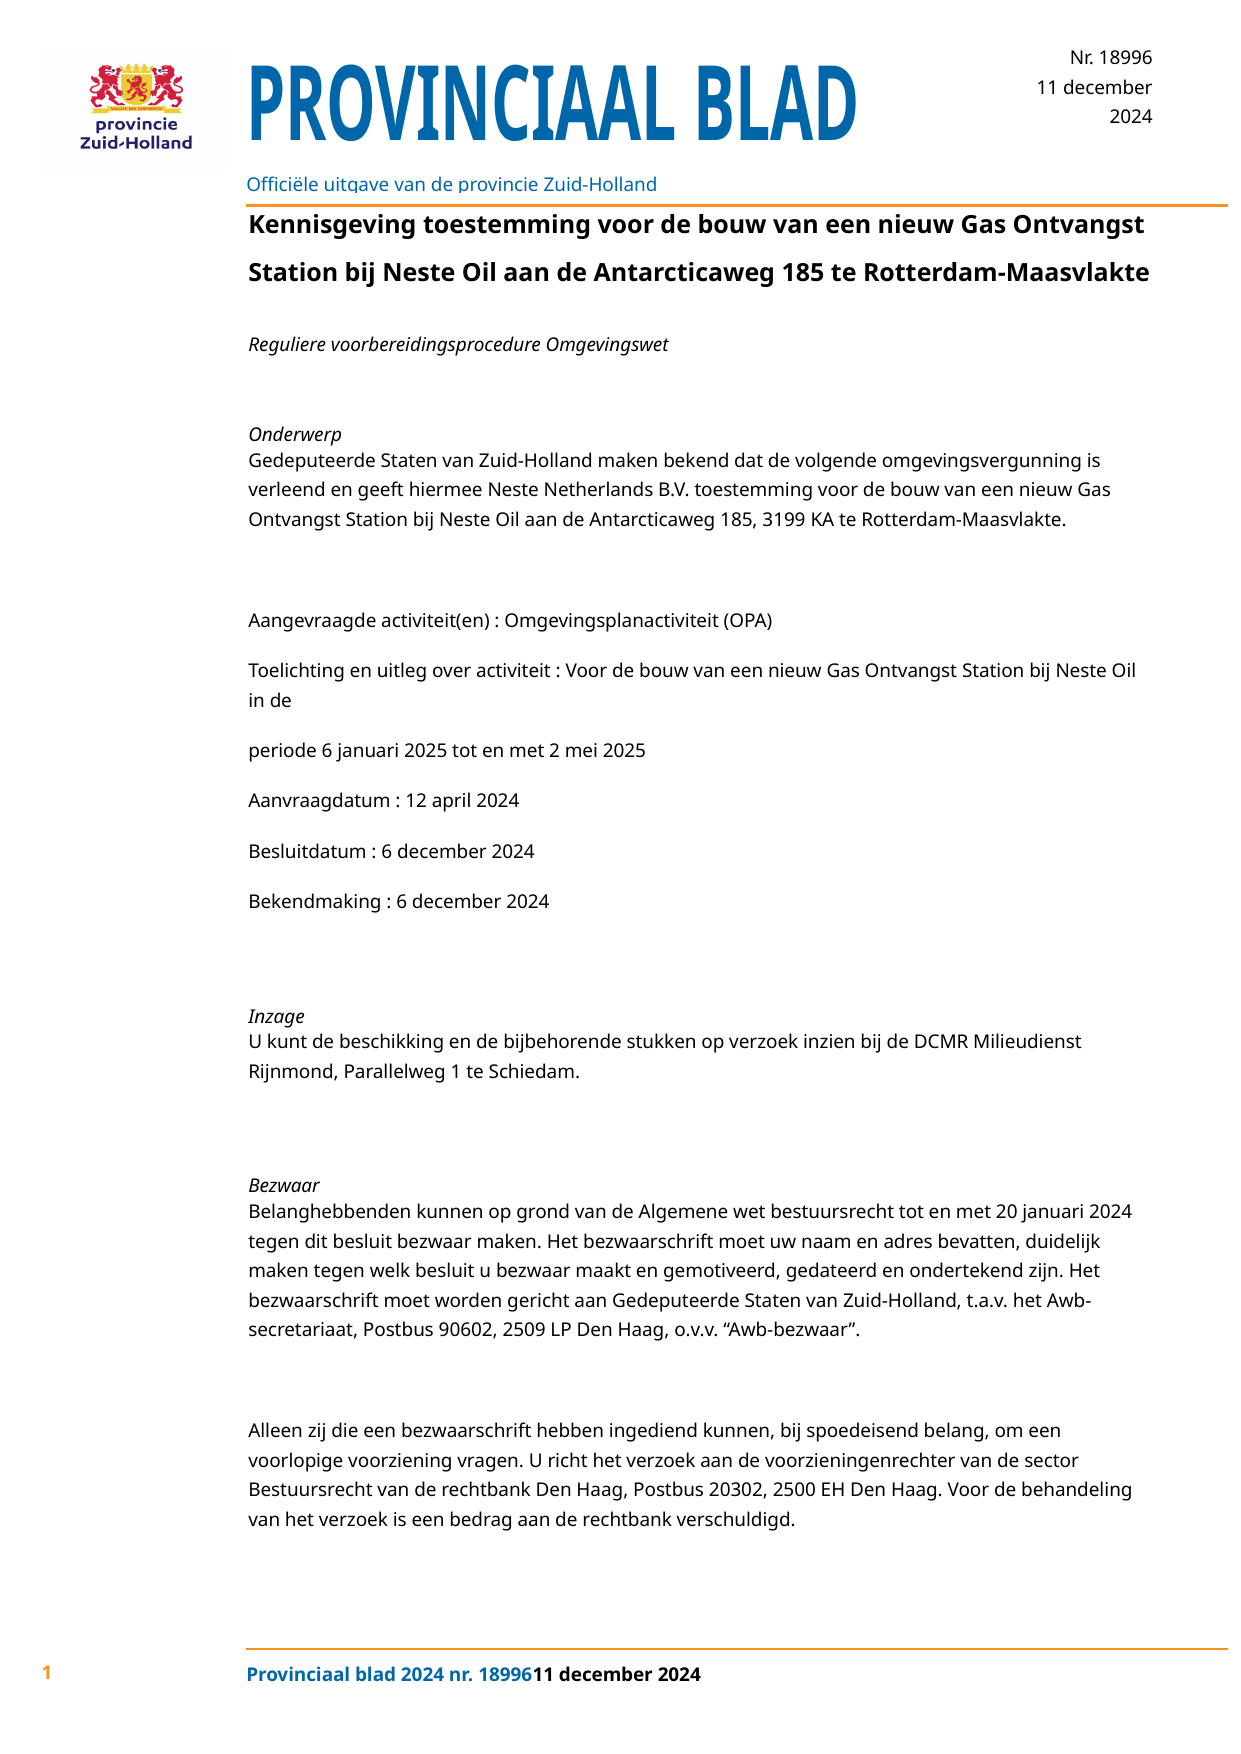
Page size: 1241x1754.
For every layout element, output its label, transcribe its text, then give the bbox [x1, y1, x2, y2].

text periode 6 januari 2025 tot en met 2 mei 2025 [248, 737, 1152, 763]
text Aangevraagde activiteit(en) : Omgevingsplanactiviteit (OPA) [248, 607, 1152, 633]
text Bezwaar [248, 1173, 1152, 1198]
text Aanvraagdatum : 12 april 2024 [248, 788, 1152, 813]
text Onderwerp [248, 421, 1152, 447]
text Besluitdatum : 6 december 2024 [248, 838, 1152, 864]
text Kennisgeving toestemming voor de bouw van een nieuw Gas Ontvangst Station bij Neste Oil aan de Antarcticaweg 185 te Rotterdam-Maasvlakte [248, 207, 1152, 288]
text Inzage [248, 1003, 1152, 1029]
text Gedeputeerde Staten van Zuid-Holland maken bekend dat de volgende omgevingsvergunning is verleend en geeft hiermee Neste Netherlands B.V. toestemming voor de bouw van een nieuw Gas Ontvangst Station bij Neste Oil aan de Antarcticaweg 185, 3199 KA te Rotterdam-Maasvlakte. [248, 447, 1152, 532]
text Reguliere voorbereidingsprocedure Omgevingswet [248, 331, 1152, 357]
text Belanghebbenden kunnen op grond van de Algemene wet bestuursrecht tot en met 20 januari 2024 tegen dit besluit bezwaar maken. Het bezwaarschrift moet uw naam en adres bevatten, duidelijk maken tegen welk besluit u bezwaar maakt en gemotiveerd, gedateerd en ondertekend zijn. Het bezwaarschrift moet worden gericht aan Gedeputeerde Staten van Zuid-Holland, t.a.v. het Awb-secretariaat, Postbus 90602, 2509 LP Den Haag, o.v.v. “Awb-bezwaar”. [248, 1198, 1152, 1342]
text Bekendmaking : 6 december 2024 [248, 888, 1152, 914]
picture [41, 47, 231, 172]
text U kunt de beschikking en de bijbehorende stukken op verzoek inzien bij de DCMR Milieudienst Rijnmond, Parallelweg 1 te Schiedam. [248, 1029, 1152, 1084]
text Toelichting en uitleg over activiteit : Voor de bouw van een nieuw Gas Ontvangst Station bij Neste Oil in de [248, 657, 1152, 713]
text Alleen zij die een bezwaarschrift hebben ingediend kunnen, bij spoedeisend belang, om een voorlopige voorziening vragen. U richt het verzoek aan de voorzieningenrechter van de sector Bestuursrecht van de rechtbank Den Haag, Postbus 20302, 2500 EH Den Haag. Voor de behandeling van het verzoek is een bedrag aan de rechtbank verschuldigd. [248, 1417, 1152, 1532]
